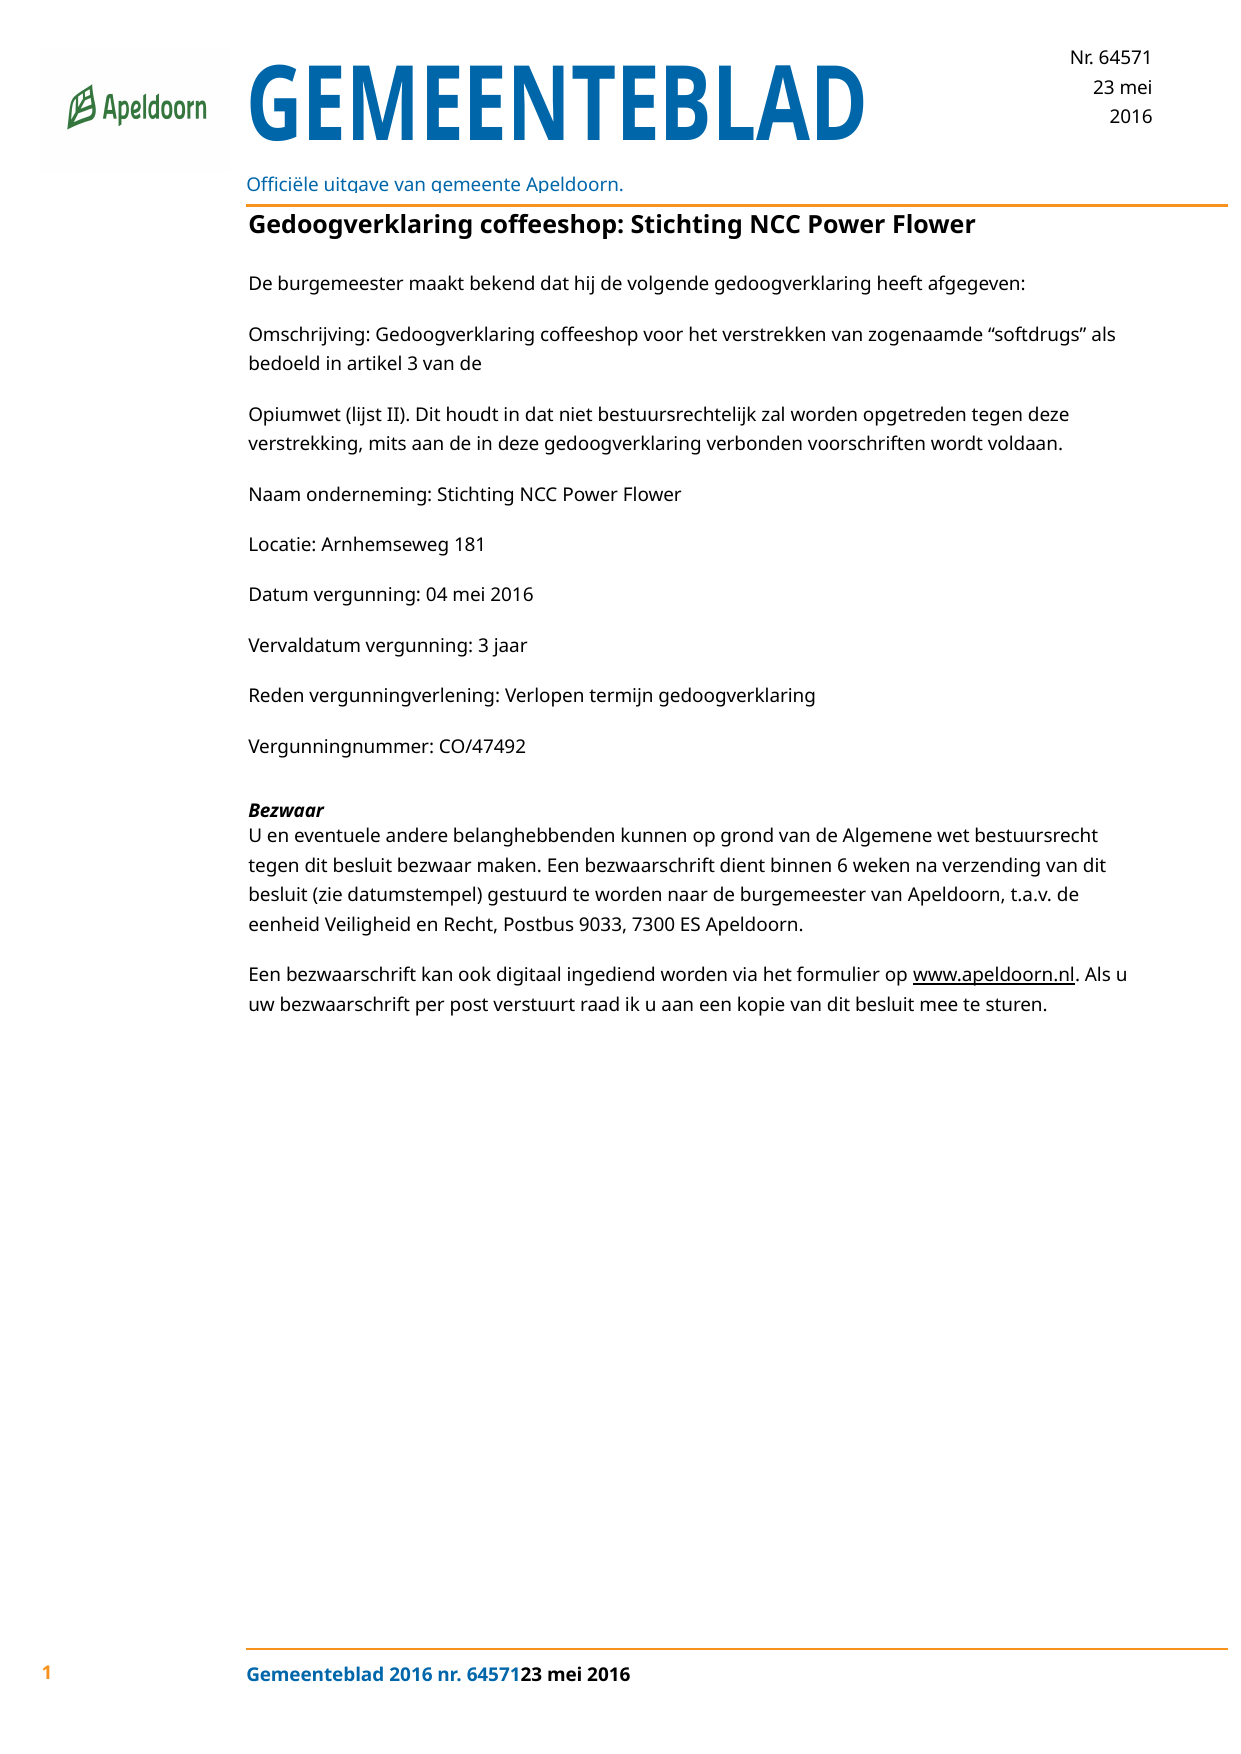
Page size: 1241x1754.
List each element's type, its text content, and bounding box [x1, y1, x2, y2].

text U en eventuele andere belanghebbenden kunnen op grond van de Algemene wet bestuursrecht tegen dit besluit bezwaar maken. Een bezwaarschrift dient binnen 6 weken na verzending van dit besluit (zie datumstempel) gestuurd te worden naar de burgemeester van Apeldoorn, t.a.v. de eenheid Veiligheid en Recht, Postbus 9033, 7300 ES Apeldoorn. [248, 822, 1152, 937]
text Naam onderneming: Stichting NCC Power Flower [248, 481, 1152, 506]
text Vervaldatum vergunning: 3 jaar [248, 632, 1152, 658]
text Datum vergunning: 04 mei 2016 [248, 582, 1152, 607]
text Omschrijving: Gedoogverklaring coffeeshop voor het verstrekken van zogenaamde “softdrugs” als bedoeld in artikel 3 van de [248, 321, 1152, 376]
text Opiumwet (lijst II). Dit houdt in dat niet bestuursrechtelijk zal worden opgetreden tegen deze verstrekking, mits aan de in deze gedoogverklaring verbonden voorschriften wordt voldaan. [248, 401, 1152, 456]
text Bezwaar [248, 797, 1152, 822]
text Vergunningnummer: CO/47492 [248, 733, 1152, 758]
text Een bezwaarschrift kan ook digitaal ingediend worden via het formulier op www.apeldoorn.nl. Als u uw bezwaarschrift per post verstuurt raad ik u aan een kopie van dit besluit mee te sturen. [248, 962, 1152, 1017]
text Locatie: Arnhemseweg 181 [248, 531, 1152, 557]
picture [41, 47, 231, 172]
text Reden vergunningverlening: Verlopen termijn gedoogverklaring [248, 682, 1152, 708]
text Gedoogverklaring coffeeshop: Stichting NCC Power Flower [248, 207, 1152, 241]
text De burgemeester maakt bekend dat hij de volgende gedoogverklaring heeft afgegeven: [248, 270, 1152, 296]
